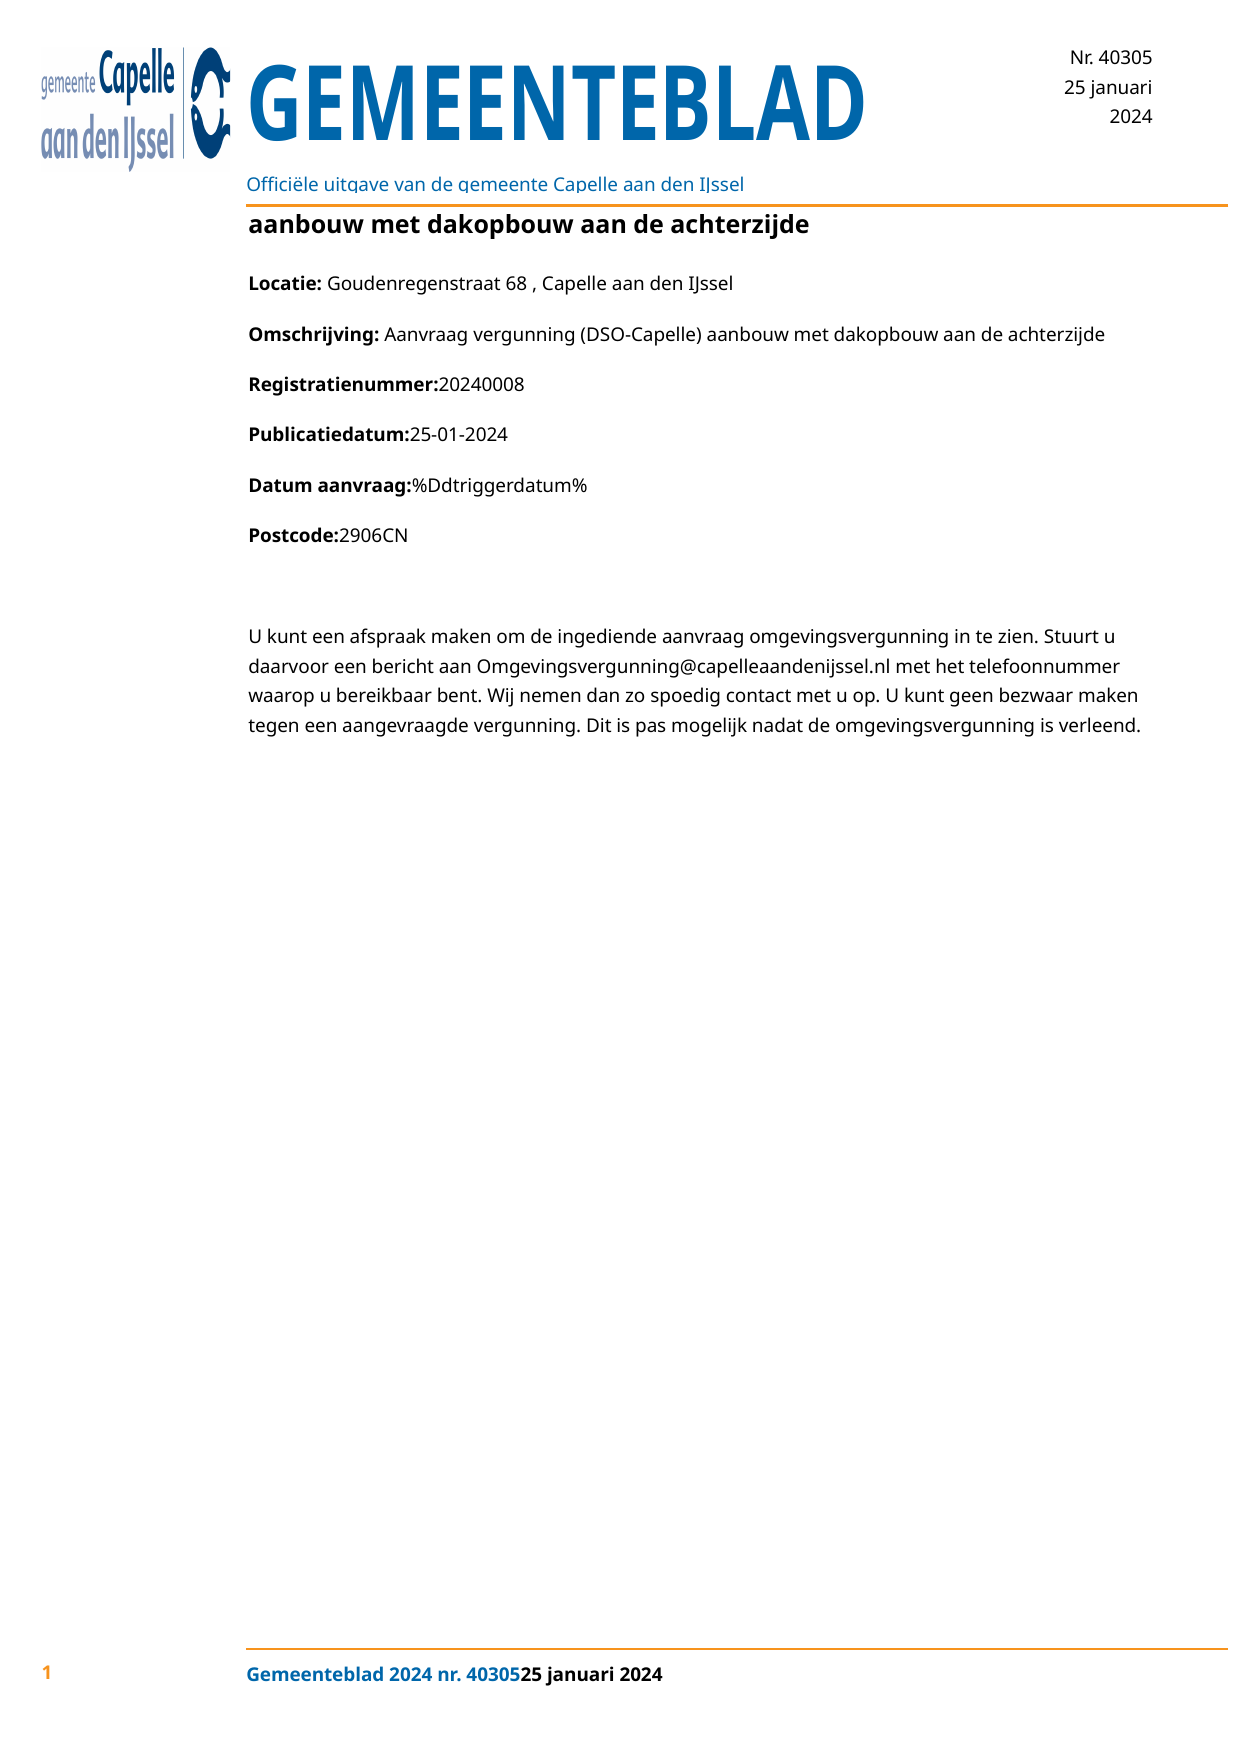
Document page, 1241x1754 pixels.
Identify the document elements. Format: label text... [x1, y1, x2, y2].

text U kunt een afspraak maken om de ingediende aanvraag omgevingsvergunning in te zien. Stuurt u daarvoor een bericht aan Omgevingsvergunning@capelleaandenijssel.nl met het telefoonnummer waarop u bereikbaar bent. Wij nemen dan zo spoedig contact met u op. U kunt geen bezwaar maken tegen een aangevraagde vergunning. Dit is pas mogelijk nadat de omgevingsvergunning is verleend. [248, 623, 1152, 738]
text Datum aanvraag:%Ddtriggerdatum% [248, 472, 1152, 498]
picture [41, 47, 231, 172]
text aanbouw met dakopbouw aan de achterzijde [248, 207, 1152, 241]
text Publicatiedatum:25-01-2024 [248, 422, 1152, 447]
text Postcode:2906CN [248, 522, 1152, 548]
text Registratienummer:20240008 [248, 371, 1152, 397]
text Locatie: Goudenregenstraat 68 , Capelle aan den IJssel [248, 270, 1152, 296]
text Omschrijving: Aanvraag vergunning (DSO-Capelle) aanbouw met dakopbouw aan de achterzijde [248, 321, 1152, 346]
